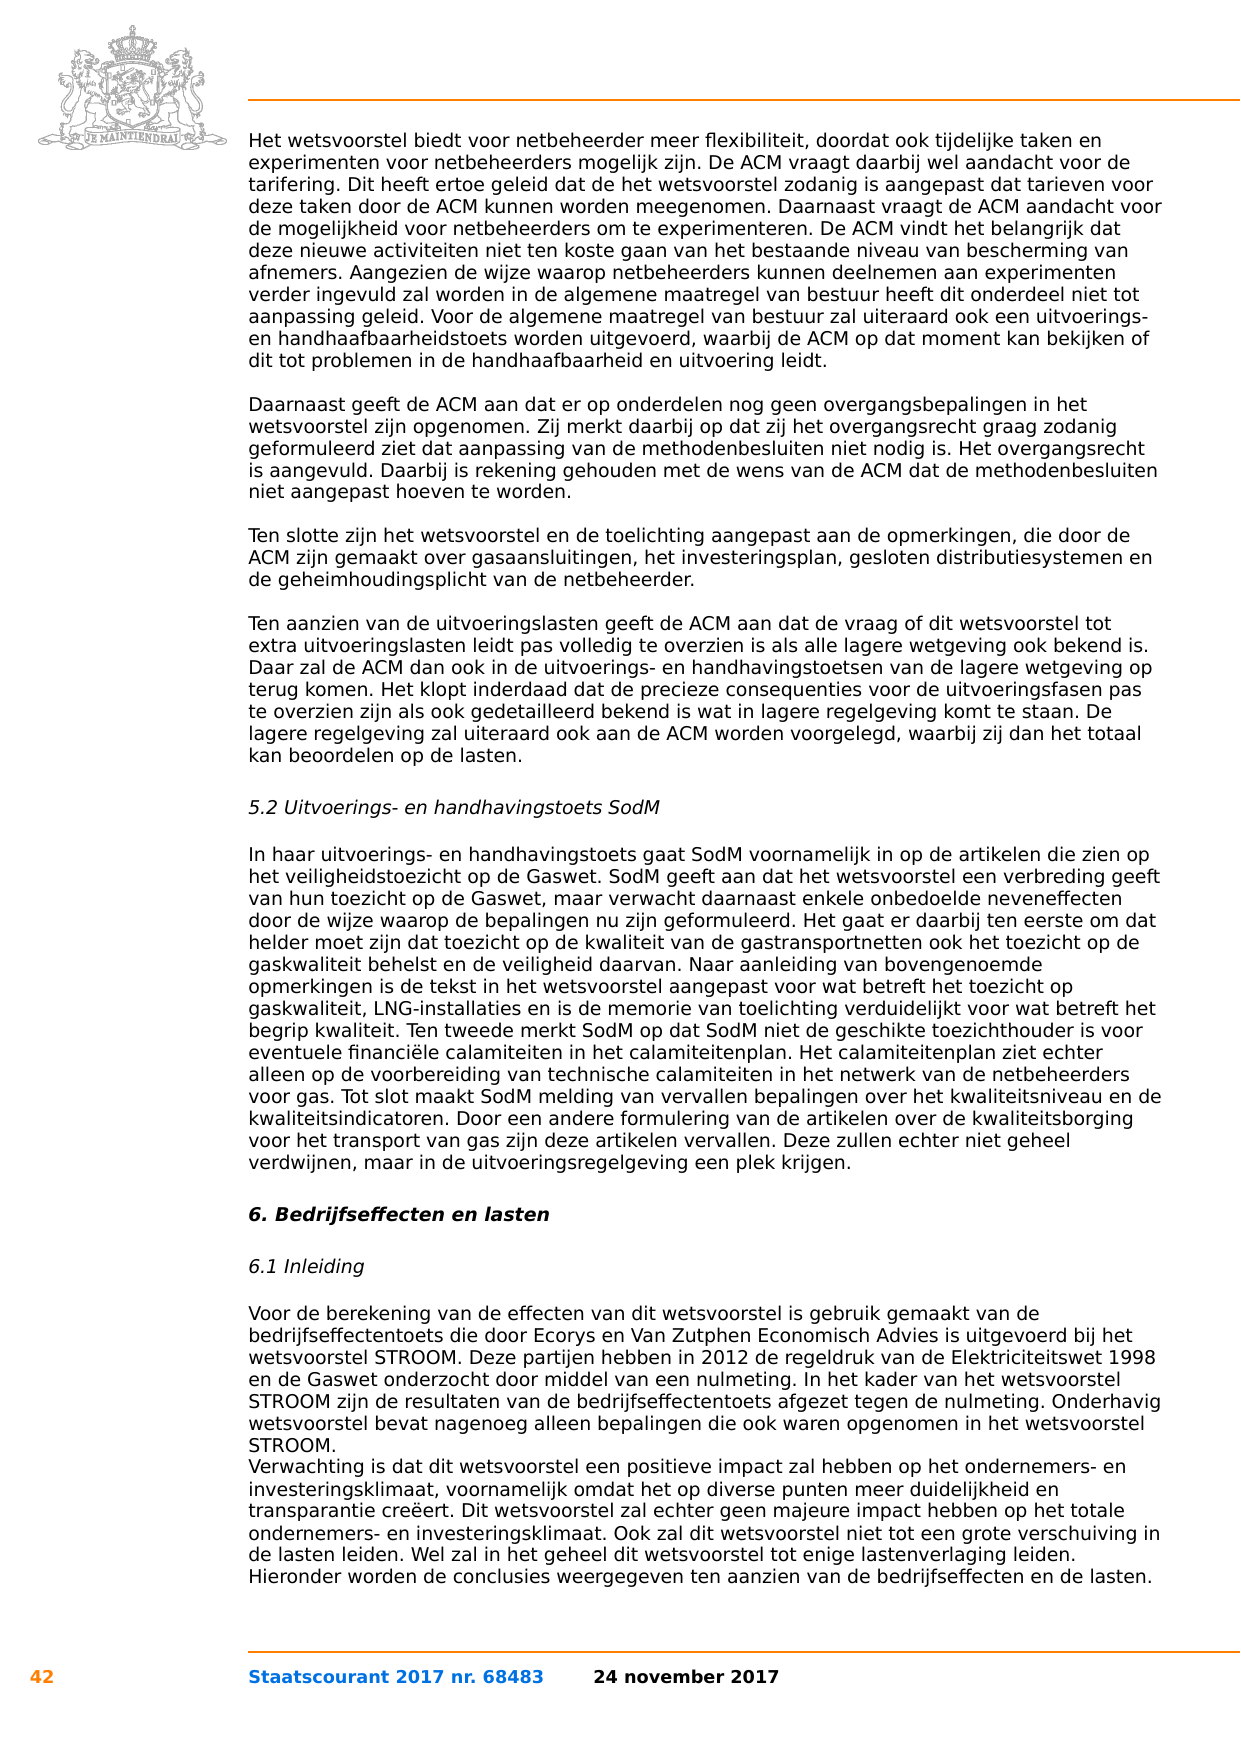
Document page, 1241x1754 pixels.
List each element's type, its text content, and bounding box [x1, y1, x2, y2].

subtitle 5.2 Uitvoerings- en handhavingstoets SodM [248, 797, 1163, 819]
text Verwachting is dat dit wetsvoorstel een positieve impact zal hebben op het ondernemers- en investeringsklimaat, voornamelijk omdat het op diverse punten meer duidelijkheid en transparantie creëert. Dit wetsvoorstel zal echter geen majeure impact hebben op het totale ondernemers- en investeringsklimaat. Ook zal dit wetsvoorstel niet tot een grote verschuiving in de lasten leiden. Wel zal in het geheel dit wetsvoorstel tot enige lastenverlaging leiden. Hieronder worden de conclusies weergegeven ten aanzien van de bedrijfseffecten en de lasten. [248, 1456, 1163, 1588]
subtitle 6.1 Inleiding [248, 1256, 1163, 1278]
text Daarnaast geeft de ACM aan dat er op onderdelen nog geen overgangsbepalingen in het wetsvoorstel zijn opgenomen. Zij merkt daarbij op dat zij het overgangsrecht graag zodanig geformuleerd ziet dat aanpassing van de methodenbesluiten niet nodig is. Het overgangsrecht is aangevuld. Daarbij is rekening gehouden met de wens van de ACM dat de methodenbesluiten niet aangepast hoeven te worden. [248, 393, 1163, 503]
subtitle 6. Bedrijfseffecten en lasten [248, 1204, 1163, 1226]
text In haar uitvoerings- en handhavingstoets gaat SodM voornamelijk in op de artikelen die zien op het veiligheidstoezicht op de Gaswet. SodM geeft aan dat het wetsvoorstel een verbreding geeft van hun toezicht op de Gaswet, maar verwacht daarnaast enkele onbedoelde neveneffecten door de wijze waarop de bepalingen nu zijn geformuleerd. Het gaat er daarbij ten eerste om dat helder moet zijn dat toezicht op de kwaliteit van de gastransportnetten ook het toezicht op de gaskwaliteit behelst en de veiligheid daarvan. Naar aanleiding van bovengenoemde opmerkingen is de tekst in het wetsvoorstel aangepast voor wat betreft het toezicht op gaskwaliteit, LNG-installaties en is de memorie van toelichting verduidelijkt voor wat betreft het begrip kwaliteit. Ten tweede merkt SodM op dat SodM niet de geschikte toezichthouder is voor eventuele financiële calamiteiten in het calamiteitenplan. Het calamiteitenplan ziet echter alleen op de voorbereiding van technische calamiteiten in het netwerk van de netbeheerders voor gas. Tot slot maakt SodM melding van vervallen bepalingen over het kwaliteitsniveau en de kwaliteitsindicatoren. Door een andere formulering van de artikelen over de kwaliteitsborging voor het transport van gas zijn deze artikelen vervallen. Deze zullen echter niet geheel verdwijnen, maar in de uitvoeringsregelgeving een plek krijgen. [248, 844, 1163, 1174]
text Het wetsvoorstel biedt voor netbeheerder meer flexibiliteit, doordat ook tijdelijke taken en experimenten voor netbeheerders mogelijk zijn. De ACM vraagt daarbij wel aandacht voor de tarifering. Dit heeft ertoe geleid dat de het wetsvoorstel zodanig is aangepast dat tarieven voor deze taken door de ACM kunnen worden meegenomen. Daarnaast vraagt de ACM aandacht voor de mogelijkheid voor netbeheerders om te experimenteren. De ACM vindt het belangrijk dat deze nieuwe activiteiten niet ten koste gaan van het bestaande niveau van bescherming van afnemers. Aangezien de wijze waarop netbeheerders kunnen deelnemen aan experimenten verder ingevuld zal worden in de algemene maatregel van bestuur heeft dit onderdeel niet tot aanpassing geleid. Voor de algemene maatregel van bestuur zal uiteraard ook een uitvoerings- en handhaafbaarheidstoets worden uitgevoerd, waarbij de ACM op dat moment kan bekijken of dit tot problemen in de handhaafbaarheid en uitvoering leidt. [248, 130, 1163, 372]
text Voor de berekening van de effecten van dit wetsvoorstel is gebruik gemaakt van de bedrijfseffectentoets die door Ecorys en Van Zutphen Economisch Advies is uitgevoerd bij het wetsvoorstel STROOM. Deze partijen hebben in 2012 de regeldruk van de Elektriciteitswet 1998 en de Gaswet onderzocht door middel van een nulmeting. In het kader van het wetsvoorstel STROOM zijn de resultaten van de bedrijfseffectentoets afgezet tegen de nulmeting. Onderhavig wetsvoorstel bevat nagenoeg alleen bepalingen die ook waren opgenomen in het wetsvoorstel STROOM. [248, 1303, 1163, 1456]
text Ten slotte zijn het wetsvoorstel en de toelichting aangepast aan de opmerkingen, die door de ACM zijn gemaakt over gasaansluitingen, het investeringsplan, gesloten distributiesystemen en de geheimhoudingsplicht van de netbeheerder. [248, 525, 1163, 591]
text Ten aanzien van de uitvoeringslasten geeft de ACM aan dat de vraag of dit wetsvoorstel tot extra uitvoeringslasten leidt pas volledig te overzien is als alle lagere wetgeving ook bekend is. Daar zal de ACM dan ook in de uitvoerings- en handhavingstoetsen van de lagere wetgeving op terug komen. Het klopt inderdaad dat de precieze consequenties voor de uitvoeringsfasen pas te overzien zijn als ook gedetailleerd bekend is wat in lagere regelgeving komt te staan. De lagere regelgeving zal uiteraard ook aan de ACM worden voorgelegd, waarbij zij dan het totaal kan beoordelen op de lasten. [248, 613, 1163, 767]
picture [38, 25, 227, 150]
